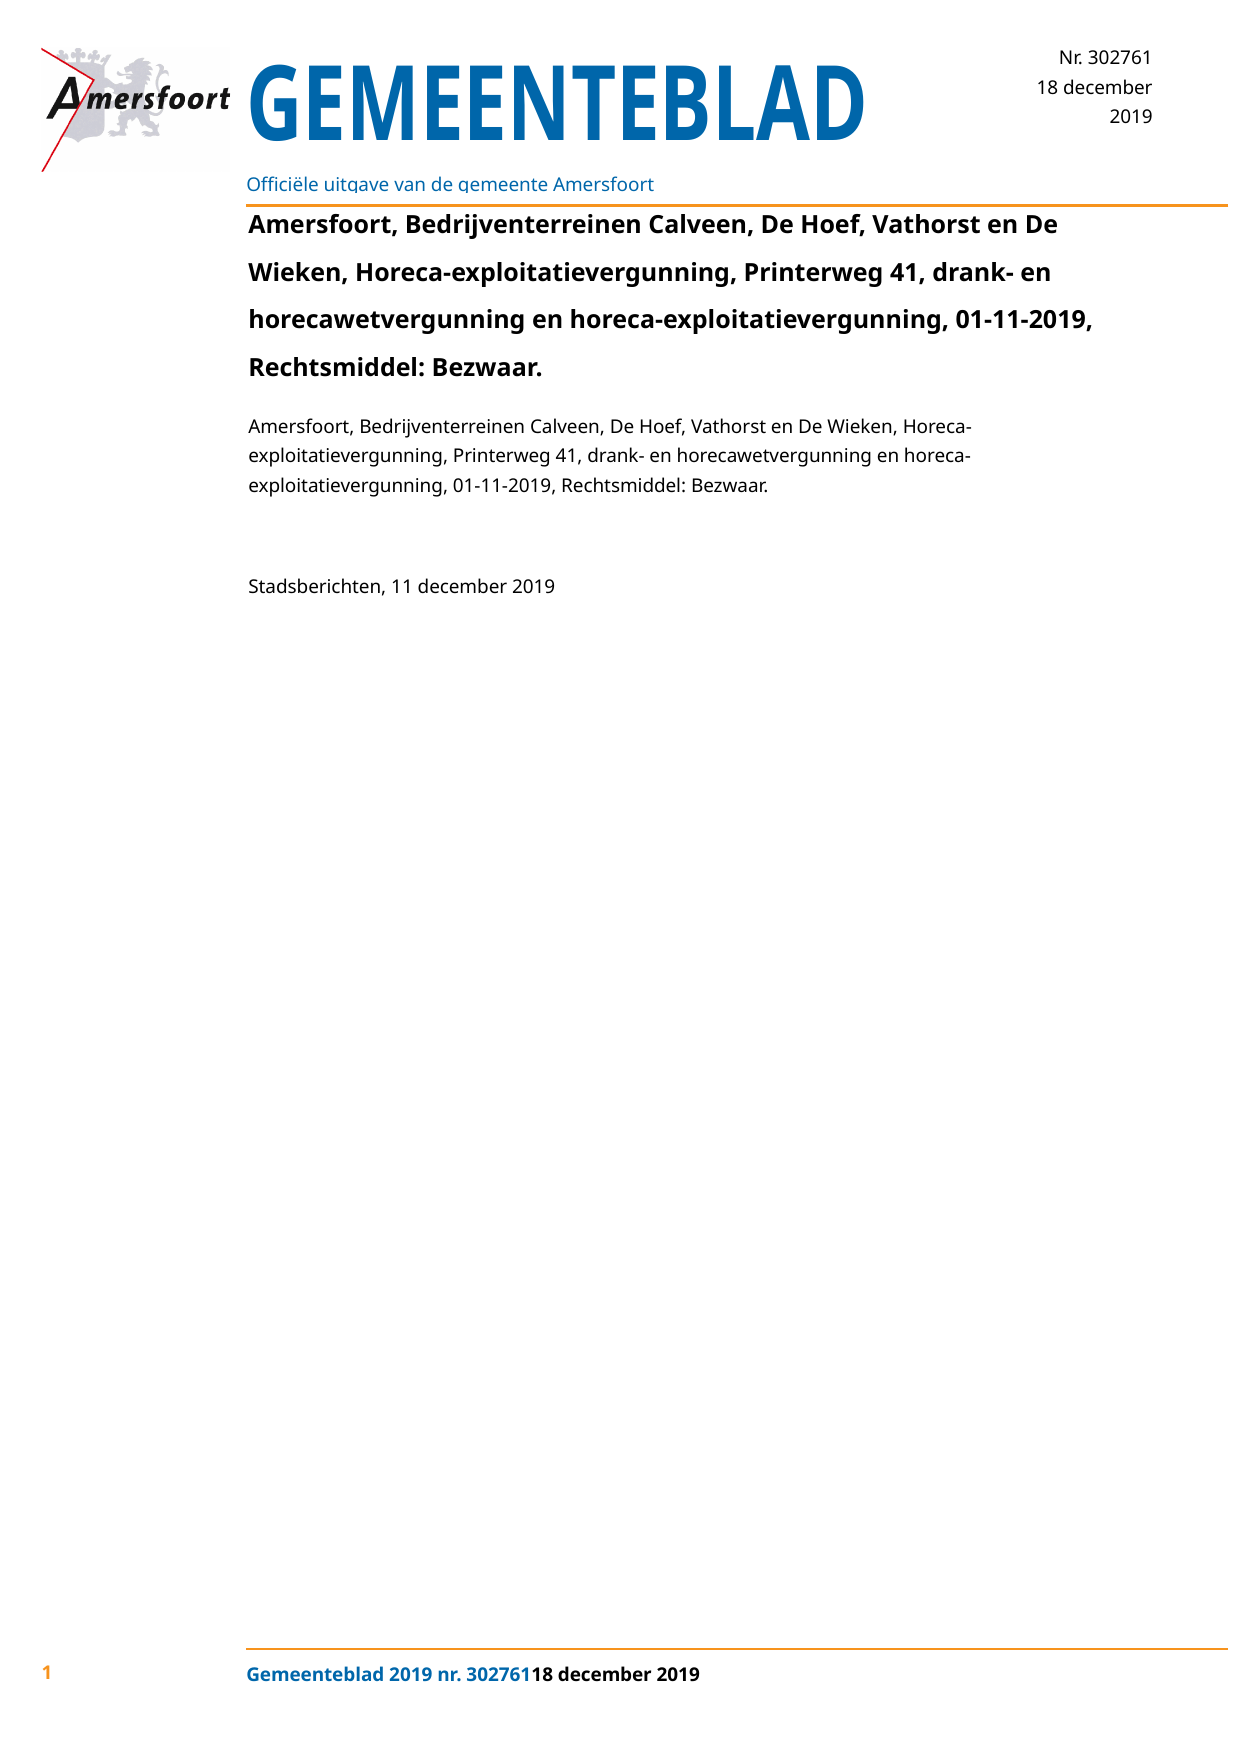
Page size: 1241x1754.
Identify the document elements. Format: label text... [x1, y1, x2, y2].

picture [41, 47, 231, 172]
text Stadsberichten, 11 december 2019 [248, 573, 1152, 599]
text Amersfoort, Bedrijventerreinen Calveen, De Hoef, Vathorst en De Wieken, Horeca-exploitatievergunning, Printerweg 41, drank- en horecawetvergunning en horeca-exploitatievergunning, 01-11-2019, Rechtsmiddel: Bezwaar. [248, 207, 1152, 384]
text Amersfoort, Bedrijventerreinen Calveen, De Hoef, Vathorst en De Wieken, Horeca-exploitatievergunning, Printerweg 41, drank- en horecawetvergunning en horeca-exploitatievergunning, 01-11-2019, Rechtsmiddel: Bezwaar. [248, 413, 1152, 498]
